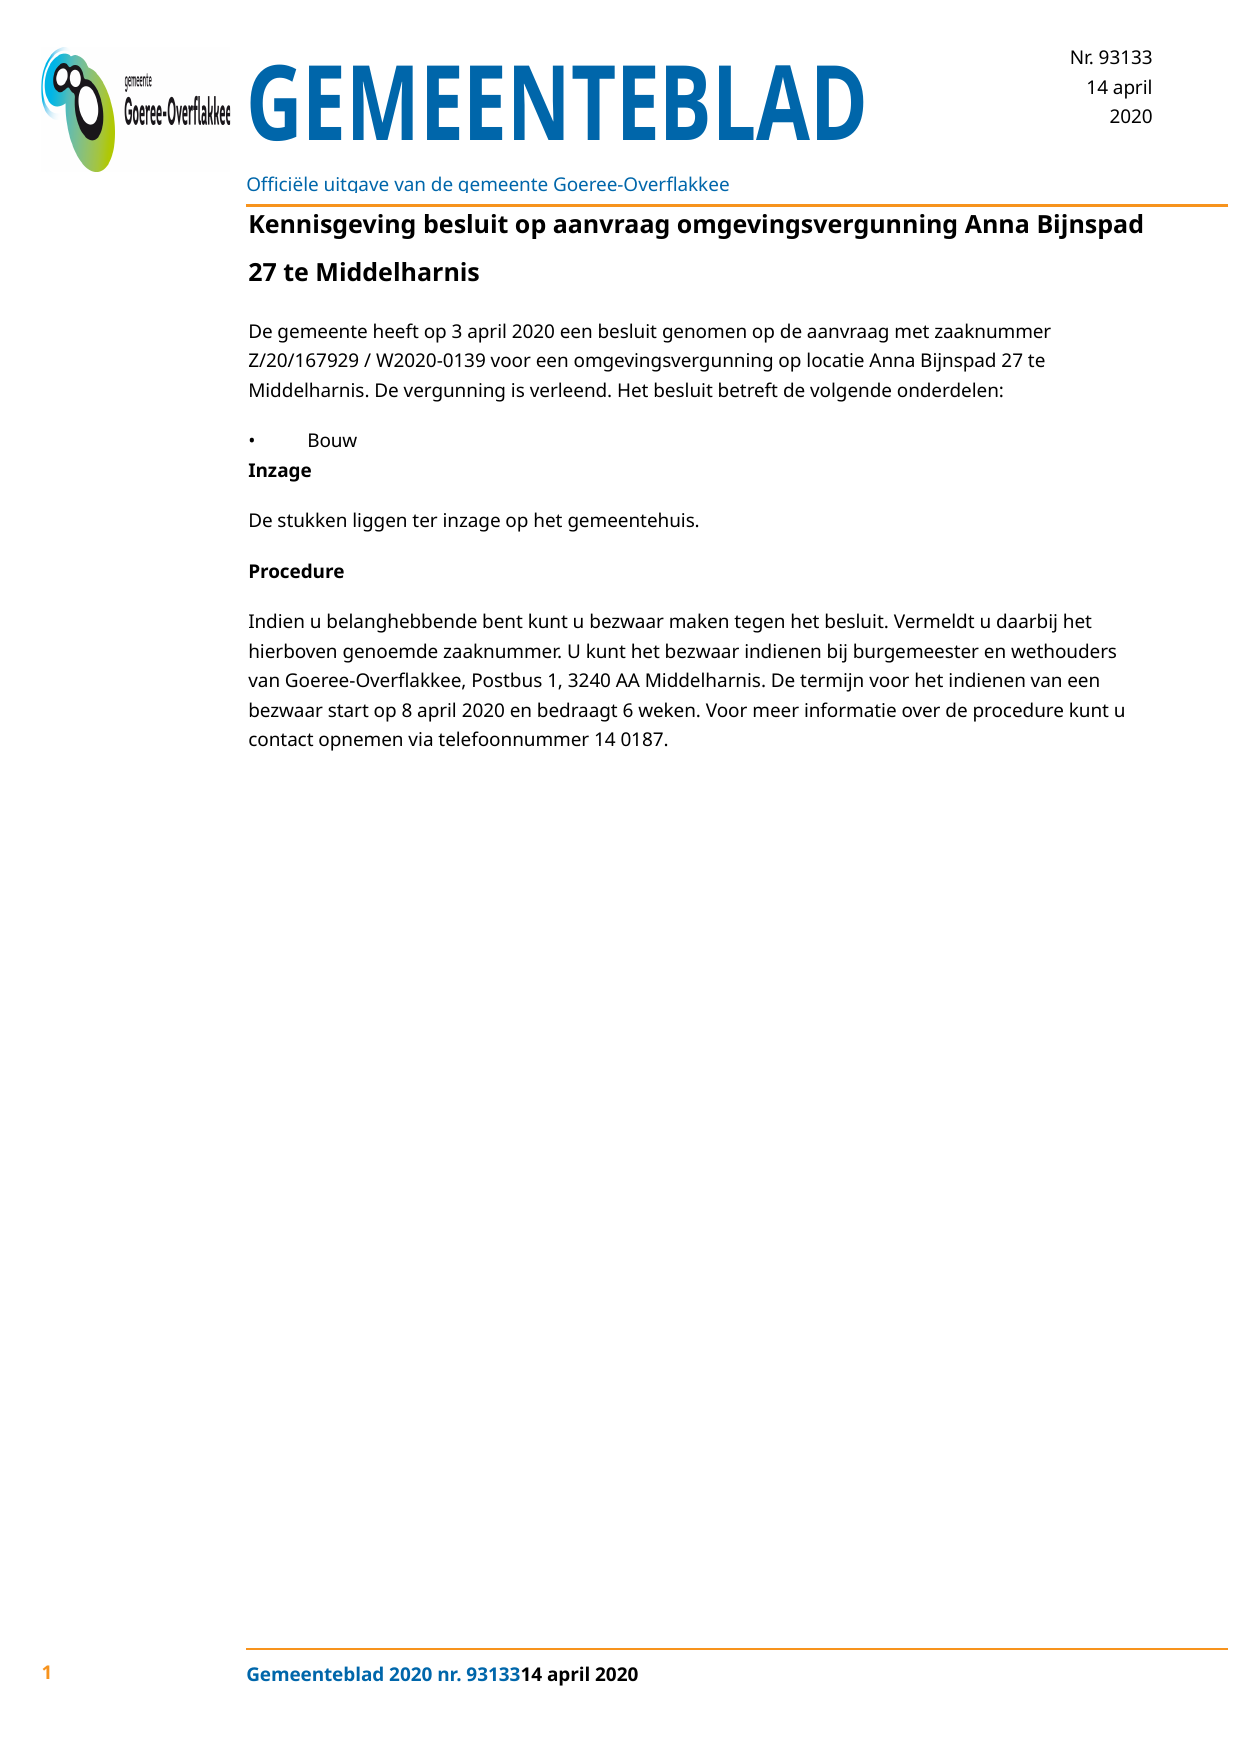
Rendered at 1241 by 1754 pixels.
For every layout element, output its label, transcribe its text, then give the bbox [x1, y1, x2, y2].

text De stukken liggen ter inzage op het gemeentehuis. [248, 507, 1152, 533]
picture [41, 47, 231, 172]
text Kennisgeving besluit op aanvraag omgevingsvergunning Anna Bijnspad 27 te Middelharnis [248, 207, 1152, 288]
list Bouw [248, 427, 1152, 453]
text Procedure [248, 558, 1152, 584]
text Indien u belanghebbende bent kunt u bezwaar maken tegen het besluit. Vermeldt u daarbij het hierboven genoemde zaaknummer. U kunt het bezwaar indienen bij burgemeester en wethouders van Goeree-Overflakkee, Postbus 1, 3240 AA Middelharnis. De termijn voor het indienen van een bezwaar start op 8 april 2020 en bedraagt 6 weken. Voor meer informatie over de procedure kunt u contact opnemen via telefoonnummer 14 0187. [248, 608, 1152, 752]
text De gemeente heeft op 3 april 2020 een besluit genomen op de aanvraag met zaaknummer Z/20/167929 / W2020-0139 voor een omgevingsvergunning op locatie Anna Bijnspad 27 te Middelharnis. De vergunning is verleend. Het besluit betreft de volgende onderdelen: [248, 318, 1152, 403]
text Inzage [248, 457, 1152, 483]
